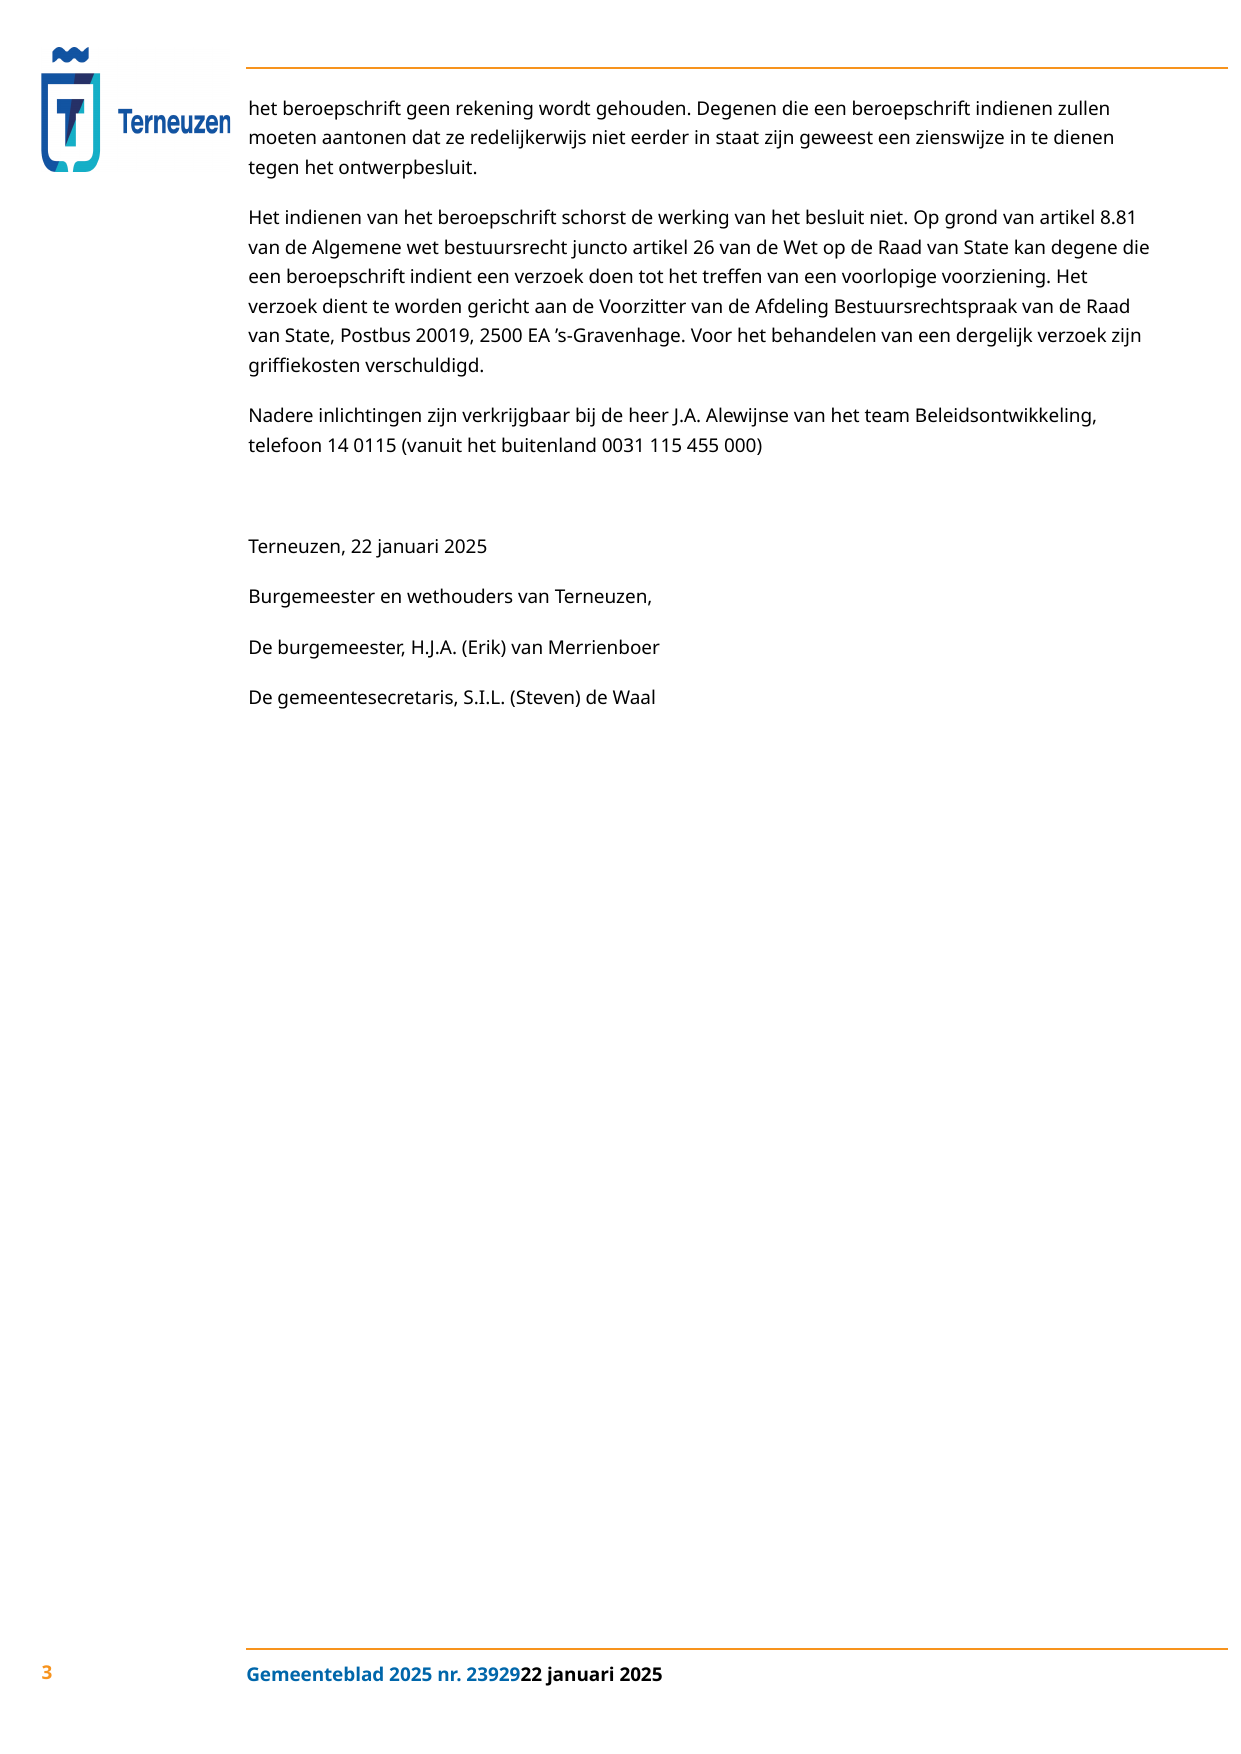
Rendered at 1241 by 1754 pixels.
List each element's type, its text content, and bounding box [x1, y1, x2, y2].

text Burgemeester en wethouders van Terneuzen, [248, 583, 1152, 609]
text De gemeentesecretaris, S.I.L. (Steven) de Waal [248, 684, 1152, 710]
text het beroepschrift geen rekening wordt gehouden. Degenen die een beroepschrift indienen zullen moeten aantonen dat ze redelijkerwijs niet eerder in staat zijn geweest een zienswijze in te dienen tegen het ontwerpbesluit. [248, 95, 1152, 180]
text Terneuzen, 22 januari 2025 [248, 533, 1152, 559]
text Nadere inlichtingen zijn verkrijgbaar bij de heer J.A. Alewijnse van het team Beleidsontwikkeling, telefoon 14 0115 (vanuit het buitenland 0031 115 455 000) [248, 403, 1152, 458]
picture [41, 47, 231, 172]
text De burgemeester, H.J.A. (Erik) van Merrienboer [248, 634, 1152, 660]
text Het indienen van het beroepschrift schorst de werking van het besluit niet. Op grond van artikel 8.81 van de Algemene wet bestuursrecht juncto artikel 26 van de Wet op de Raad van State kan degene die een beroepschrift indient een verzoek doen tot het treffen van een voorlopige voorziening. Het verzoek dient te worden gericht aan de Voorzitter van de Afdeling Bestuursrechtspraak van de Raad van State, Postbus 20019, 2500 EA ’s-Gravenhage. Voor het behandelen van een dergelijk verzoek zijn griffiekosten verschuldigd. [248, 204, 1152, 378]
